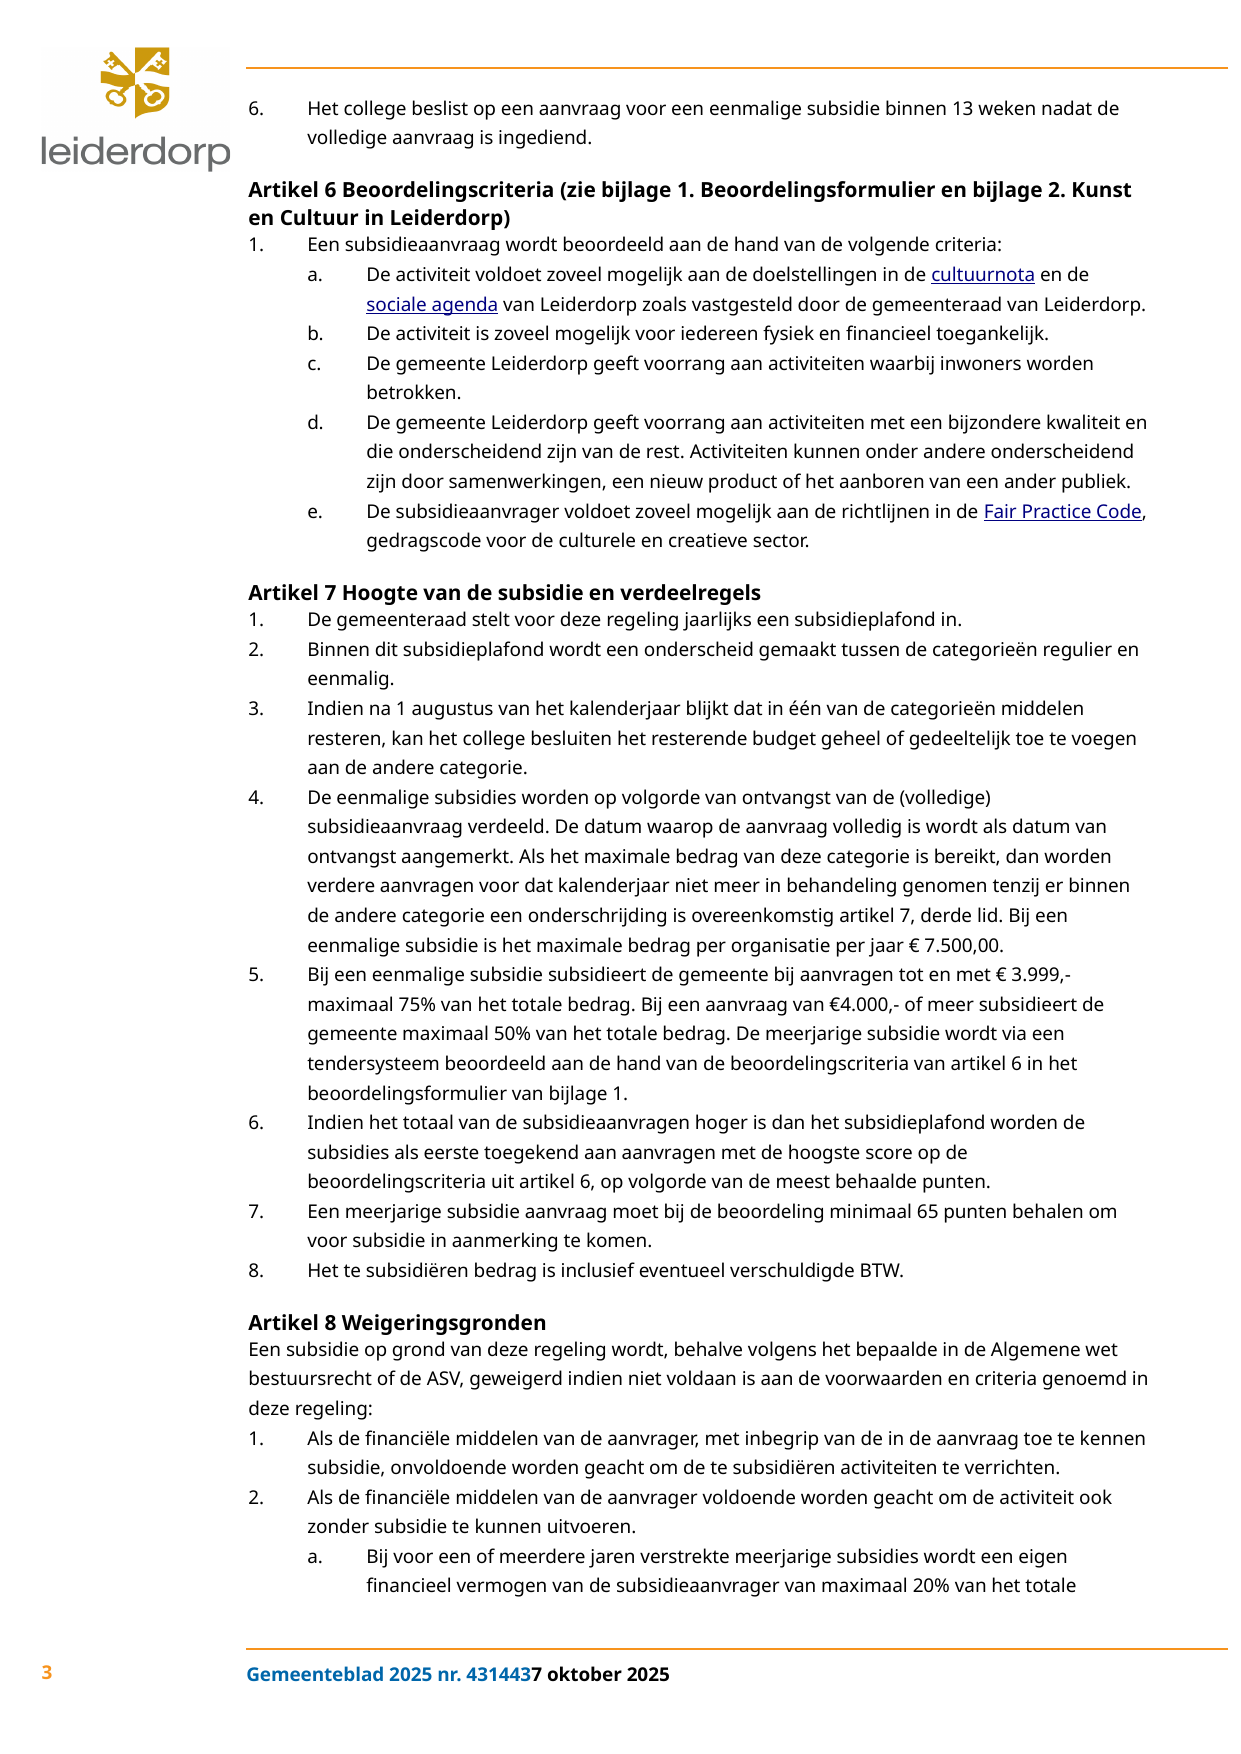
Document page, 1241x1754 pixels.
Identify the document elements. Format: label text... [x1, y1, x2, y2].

list De gemeente Leiderdorp geeft voorrang aan activiteiten met een bijzondere kwaliteit en die onderscheidend zijn van de rest. Activiteiten kunnen onder andere onderscheidend zijn door samenwerkingen, een nieuw product of het aanboren van een ander publiek. [307, 409, 1152, 494]
text Artikel 7 Hoogte van de subsidie en verdeelregels [248, 578, 1152, 606]
list Bij voor een of meerdere jaren verstrekte meerjarige subsidies wordt een eigen financieel vermogen van de subsidieaanvrager van maximaal 20% van het totale [307, 1543, 1152, 1598]
list Indien het totaal van de subsidieaanvragen hoger is dan het subsidieplafond worden de subsidies als eerste toegekend aan aanvragen met de hoogste score op de beoordelingscriteria uit artikel 6, op volgorde van de meest behaalde punten. [248, 1109, 1152, 1194]
list Het te subsidiëren bedrag is inclusief eventueel verschuldigde BTW. [248, 1257, 1152, 1283]
text Een subsidie op grond van deze regeling wordt, behalve volgens het bepaalde in de Algemene wet bestuursrecht of de ASV, geweigerd indien niet voldaan is aan de voorwaarden en criteria genoemd in deze regeling: [248, 1336, 1152, 1421]
list Indien na 1 augustus van het kalenderjaar blijkt dat in één van de categorieën middelen resteren, kan het college besluiten het resterende budget geheel of gedeeltelijk toe te voegen aan de andere categorie. [248, 695, 1152, 780]
list Een meerjarige subsidie aanvraag moet bij de beoordeling minimaal 65 punten behalen om voor subsidie in aanmerking te komen. [248, 1198, 1152, 1253]
list Binnen dit subsidieplafond wordt een onderscheid gemaakt tussen de categorieën regulier en eenmalig. [248, 636, 1152, 691]
list De gemeenteraad stelt voor deze regeling jaarlijks een subsidieplafond in. [248, 606, 1152, 632]
list Bij een eenmalige subsidie subsidieert de gemeente bij aanvragen tot en met € 3.999,- maximaal 75% van het totale bedrag. Bij een aanvraag van €4.000,- of meer subsidieert de gemeente maximaal 50% van het totale bedrag. De meerjarige subsidie wordt via een tendersysteem beoordeeld aan de hand van de beoordelingscriteria van artikel 6 in het beoordelingsformulier van bijlage 1. [248, 961, 1152, 1105]
list Het college beslist op een aanvraag voor een eenmalige subsidie binnen 13 weken nadat de volledige aanvraag is ingediend. [248, 95, 1152, 150]
text Artikel 8 Weigeringsgronden [248, 1308, 1152, 1336]
text Artikel 6 Beoordelingscriteria (zie bijlage 1. Beoordelingsformulier en bijlage 2. Kunst en Cultuur in Leiderdorp) [248, 175, 1152, 232]
list De gemeente Leiderdorp geeft voorrang aan activiteiten waarbij inwoners worden betrokken. [307, 350, 1152, 405]
list De activiteit is zoveel mogelijk voor iedereen fysiek en financieel toegankelijk. [307, 320, 1152, 346]
picture [41, 47, 231, 172]
list Een subsidieaanvraag wordt beoordeeld aan de hand van de volgende criteria: [248, 232, 1152, 257]
list De subsidieaanvrager voldoet zoveel mogelijk aan de richtlijnen in de Fair Practice Code, gedragscode voor de culturele en creatieve sector. [307, 498, 1152, 553]
list De activiteit voldoet zoveel mogelijk aan de doelstellingen in de cultuurnota en de sociale agenda van Leiderdorp zoals vastgesteld door de gemeenteraad van Leiderdorp. [307, 261, 1152, 317]
list Als de financiële middelen van de aanvrager, met inbegrip van de in de aanvraag toe te kennen subsidie, onvoldoende worden geacht om de te subsidiëren activiteiten te verrichten. [248, 1425, 1152, 1480]
list De eenmalige subsidies worden op volgorde van ontvangst van de (volledige) subsidieaanvraag verdeeld. De datum waarop de aanvraag volledig is wordt als datum van ontvangst aangemerkt. Als het maximale bedrag van deze categorie is bereikt, dan worden verdere aanvragen voor dat kalenderjaar niet meer in behandeling genomen tenzij er binnen de andere categorie een onderschrijding is overeenkomstig artikel 7, derde lid. Bij een eenmalige subsidie is het maximale bedrag per organisatie per jaar € 7.500,00. [248, 784, 1152, 957]
list Als de financiële middelen van de aanvrager voldoende worden geacht om de activiteit ook zonder subsidie te kunnen uitvoeren. [248, 1484, 1152, 1539]
